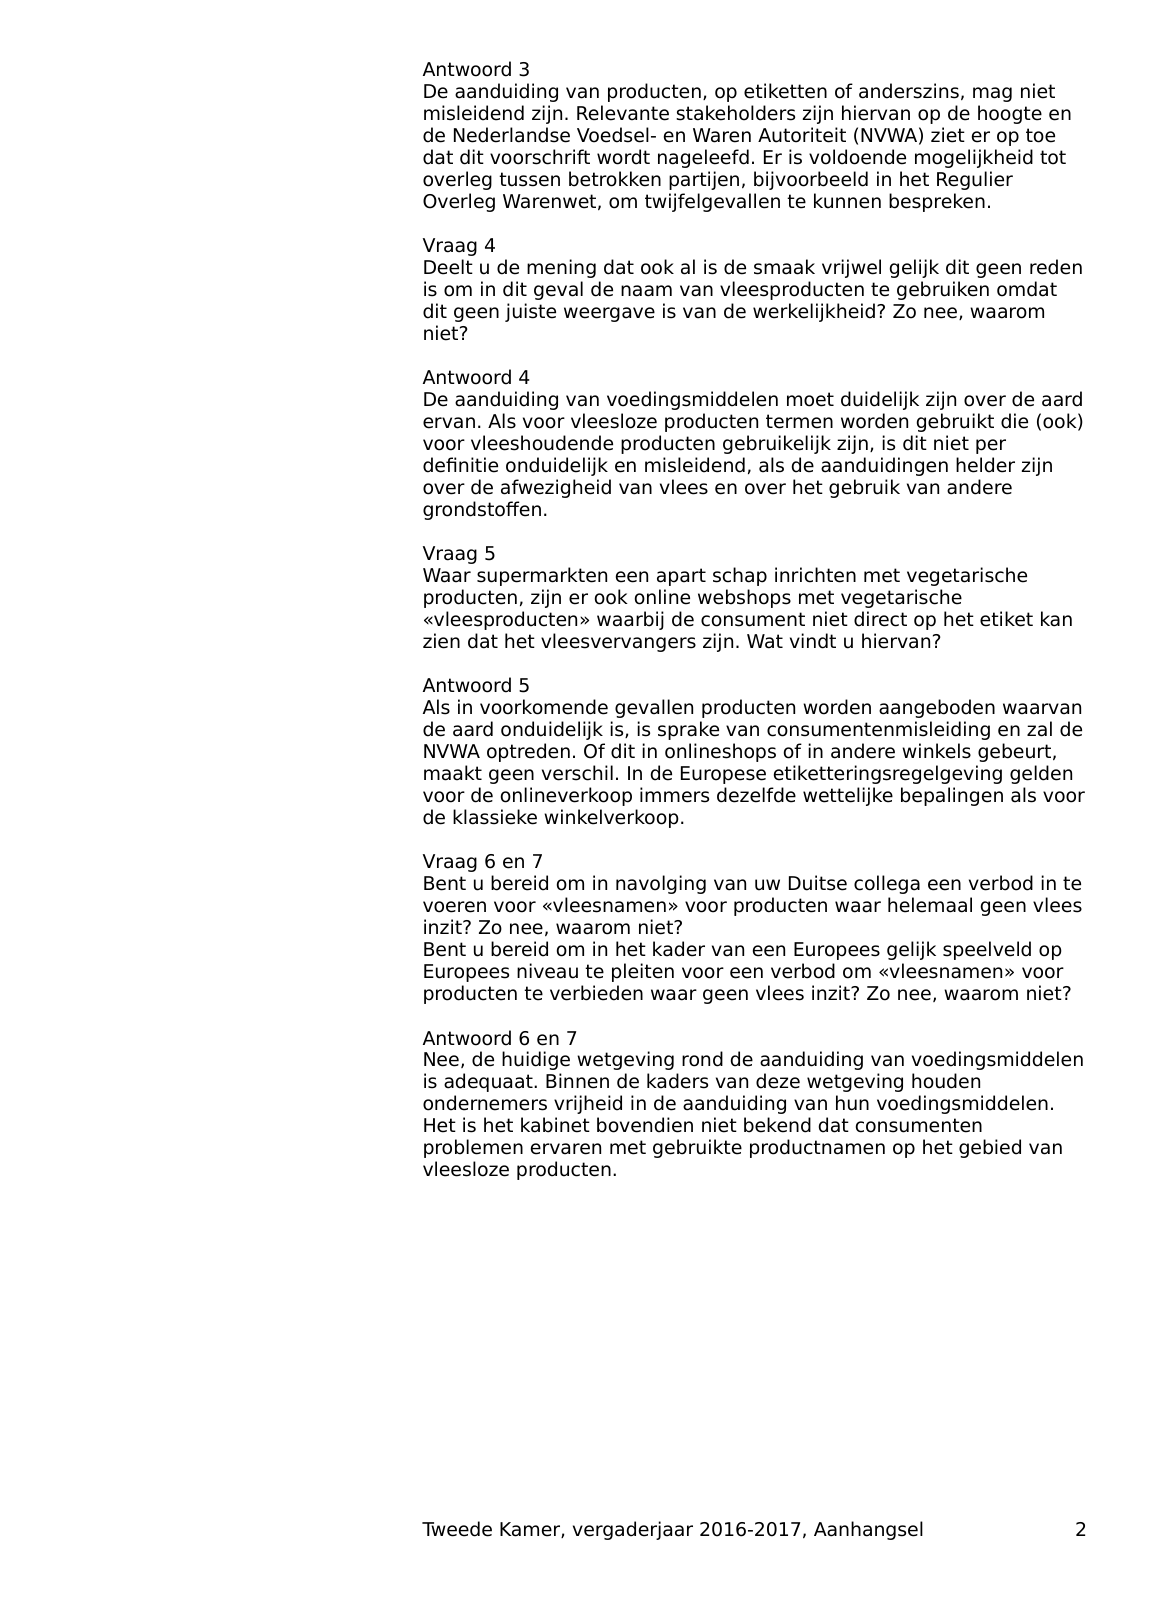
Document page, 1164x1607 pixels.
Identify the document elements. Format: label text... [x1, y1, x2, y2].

text Vraag 4 [422, 235, 1087, 257]
text Vraag 6 en 7 [422, 851, 1087, 873]
text Antwoord 4 [422, 367, 1087, 389]
text Bent u bereid om in het kader van een Europees gelijk speelveld op Europees niveau te pleiten voor een verbod om «vleesnamen» voor producten te verbieden waar geen vlees inzit? Zo nee, waarom niet? [422, 939, 1087, 1005]
text Antwoord 6 en 7 [422, 1027, 1087, 1049]
text Antwoord 3 [422, 59, 1087, 81]
text Nee, de huidige wetgeving rond de aanduiding van voedingsmiddelen is adequaat. Binnen de kaders van deze wetgeving houden ondernemers vrijheid in de aanduiding van hun voedingsmiddelen. Het is het kabinet bovendien niet bekend dat consumenten problemen ervaren met gebruikte productnamen op het gebied van vleesloze producten. [422, 1049, 1087, 1181]
text Bent u bereid om in navolging van uw Duitse collega een verbod in te voeren voor «vleesnamen» voor producten waar helemaal geen vlees inzit? Zo nee, waarom niet? [422, 873, 1087, 939]
text Antwoord 5 [422, 675, 1087, 697]
text Waar supermarkten een apart schap inrichten met vegetarische producten, zijn er ook online webshops met vegetarische «vleesproducten» waarbij de consument niet direct op het etiket kan zien dat het vleesvervangers zijn. Wat vindt u hiervan? [422, 565, 1087, 653]
text Als in voorkomende gevallen producten worden aangeboden waarvan de aard onduidelijk is, is sprake van consumentenmisleiding en zal de NVWA optreden. Of dit in onlineshops of in andere winkels gebeurt, maakt geen verschil. In de Europese etiketteringsregelgeving gelden voor de onlineverkoop immers dezelfde wettelijke bepalingen als voor de klassieke winkelverkoop. [422, 697, 1087, 829]
text Deelt u de mening dat ook al is de smaak vrijwel gelijk dit geen reden is om in dit geval de naam van vleesproducten te gebruiken omdat dit geen juiste weergave is van de werkelijkheid? Zo nee, waarom niet? [422, 257, 1087, 345]
text De aanduiding van voedingsmiddelen moet duidelijk zijn over de aard ervan. Als voor vleesloze producten termen worden gebruikt die (ook) voor vleeshoudende producten gebruikelijk zijn, is dit niet per definitie onduidelijk en misleidend, als de aanduidingen helder zijn over de afwezigheid van vlees en over het gebruik van andere grondstoffen. [422, 389, 1087, 521]
text De aanduiding van producten, op etiketten of anderszins, mag niet misleidend zijn. Relevante stakeholders zijn hiervan op de hoogte en de Nederlandse Voedsel- en Waren Autoriteit (NVWA) ziet er op toe dat dit voorschrift wordt nageleefd. Er is voldoende mogelijkheid tot overleg tussen betrokken partijen, bijvoorbeeld in het Regulier Overleg Warenwet, om twijfelgevallen te kunnen bespreken. [422, 81, 1087, 213]
text Vraag 5 [422, 543, 1087, 565]
